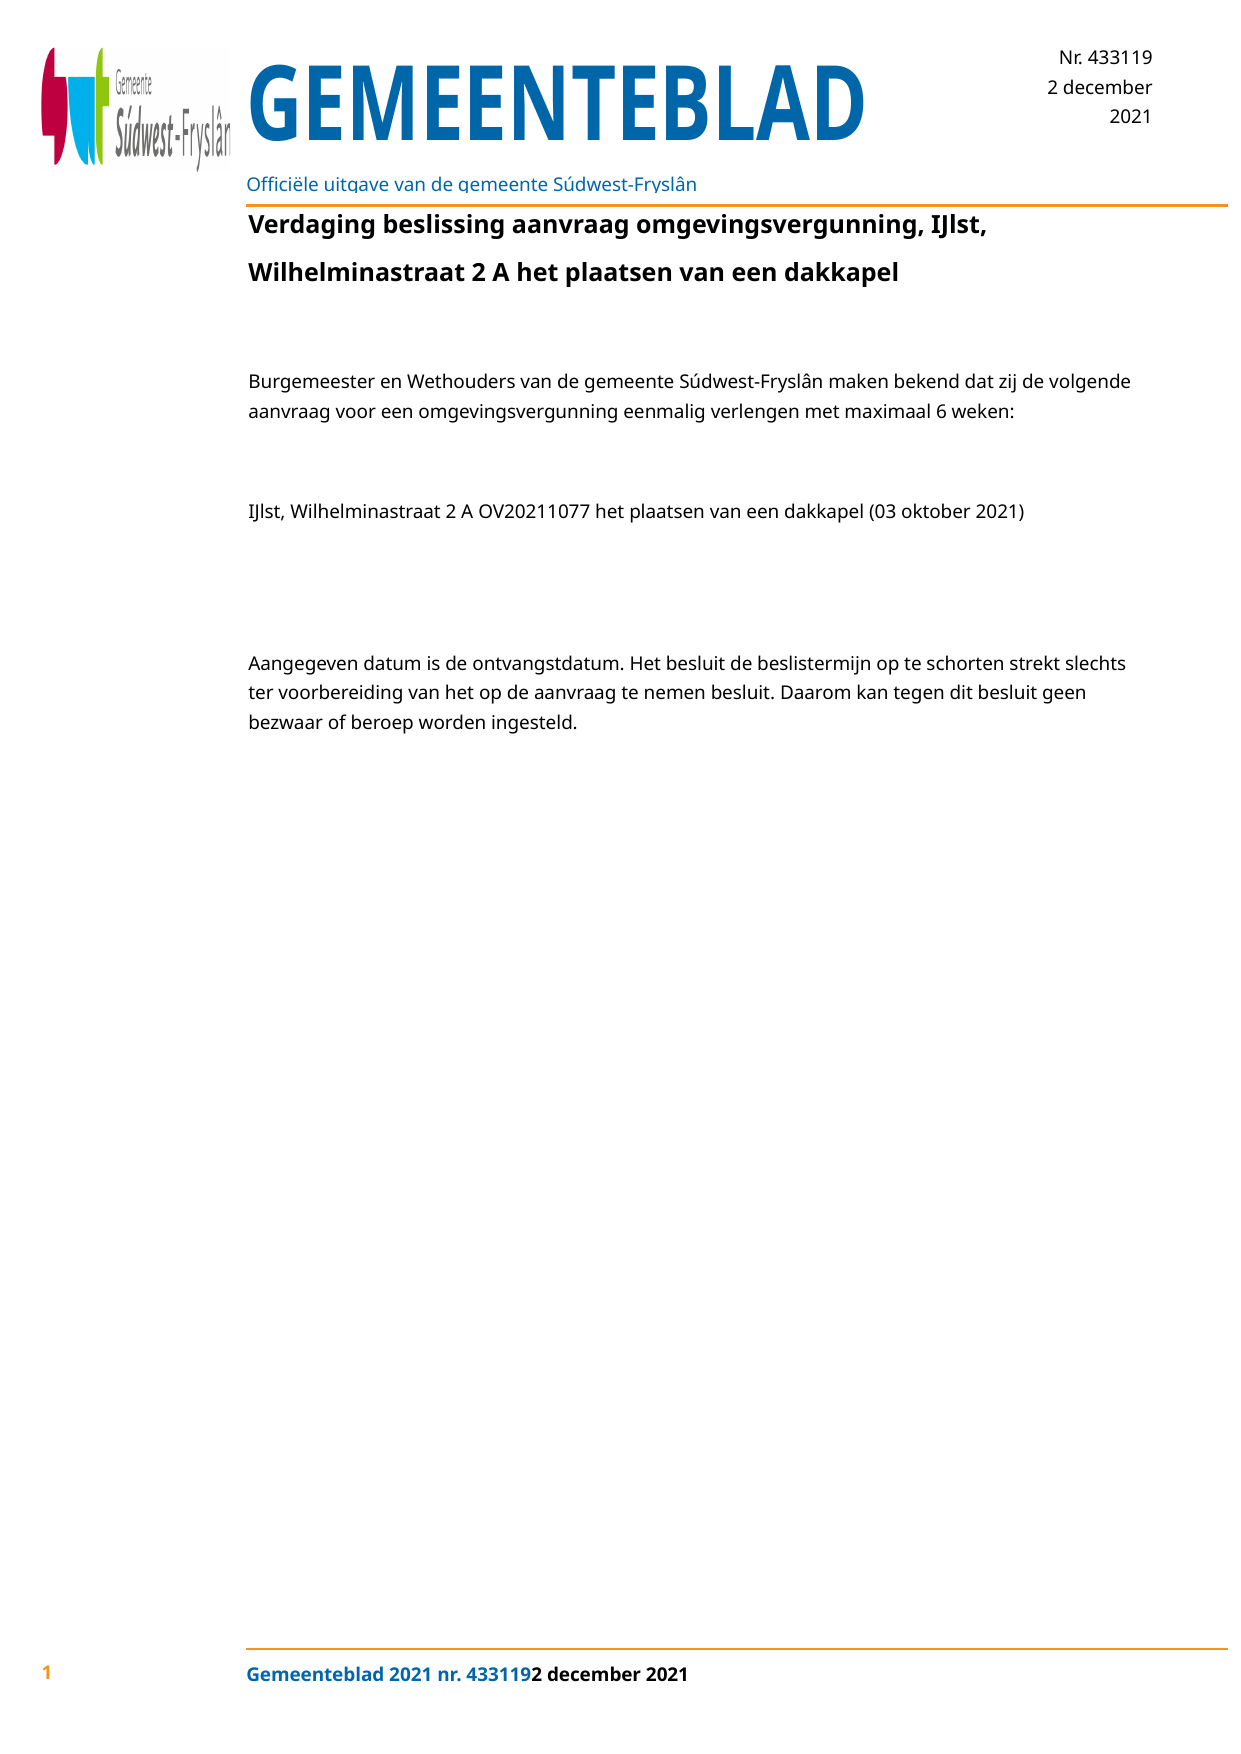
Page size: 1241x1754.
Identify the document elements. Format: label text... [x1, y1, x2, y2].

picture [41, 47, 231, 172]
text Verdaging beslissing aanvraag omgevingsvergunning, IJlst, Wilhelminastraat 2 A het plaatsen van een dakkapel [248, 207, 1152, 288]
text Aangegeven datum is de ontvangstdatum. Het besluit de beslistermijn op te schorten strekt slechts ter voorbereiding van het op de aanvraag te nemen besluit. Daarom kan tegen dit besluit geen bezwaar of beroep worden ingesteld. [248, 650, 1152, 735]
text IJlst, Wilhelminastraat 2 A OV20211077 het plaatsen van een dakkapel (03 oktober 2021) [248, 499, 1152, 524]
text Burgemeester en Wethouders van de gemeente Súdwest-Fryslân maken bekend dat zij de volgende aanvraag voor een omgevingsvergunning eenmalig verlengen met maximaal 6 weken: [248, 368, 1152, 424]
